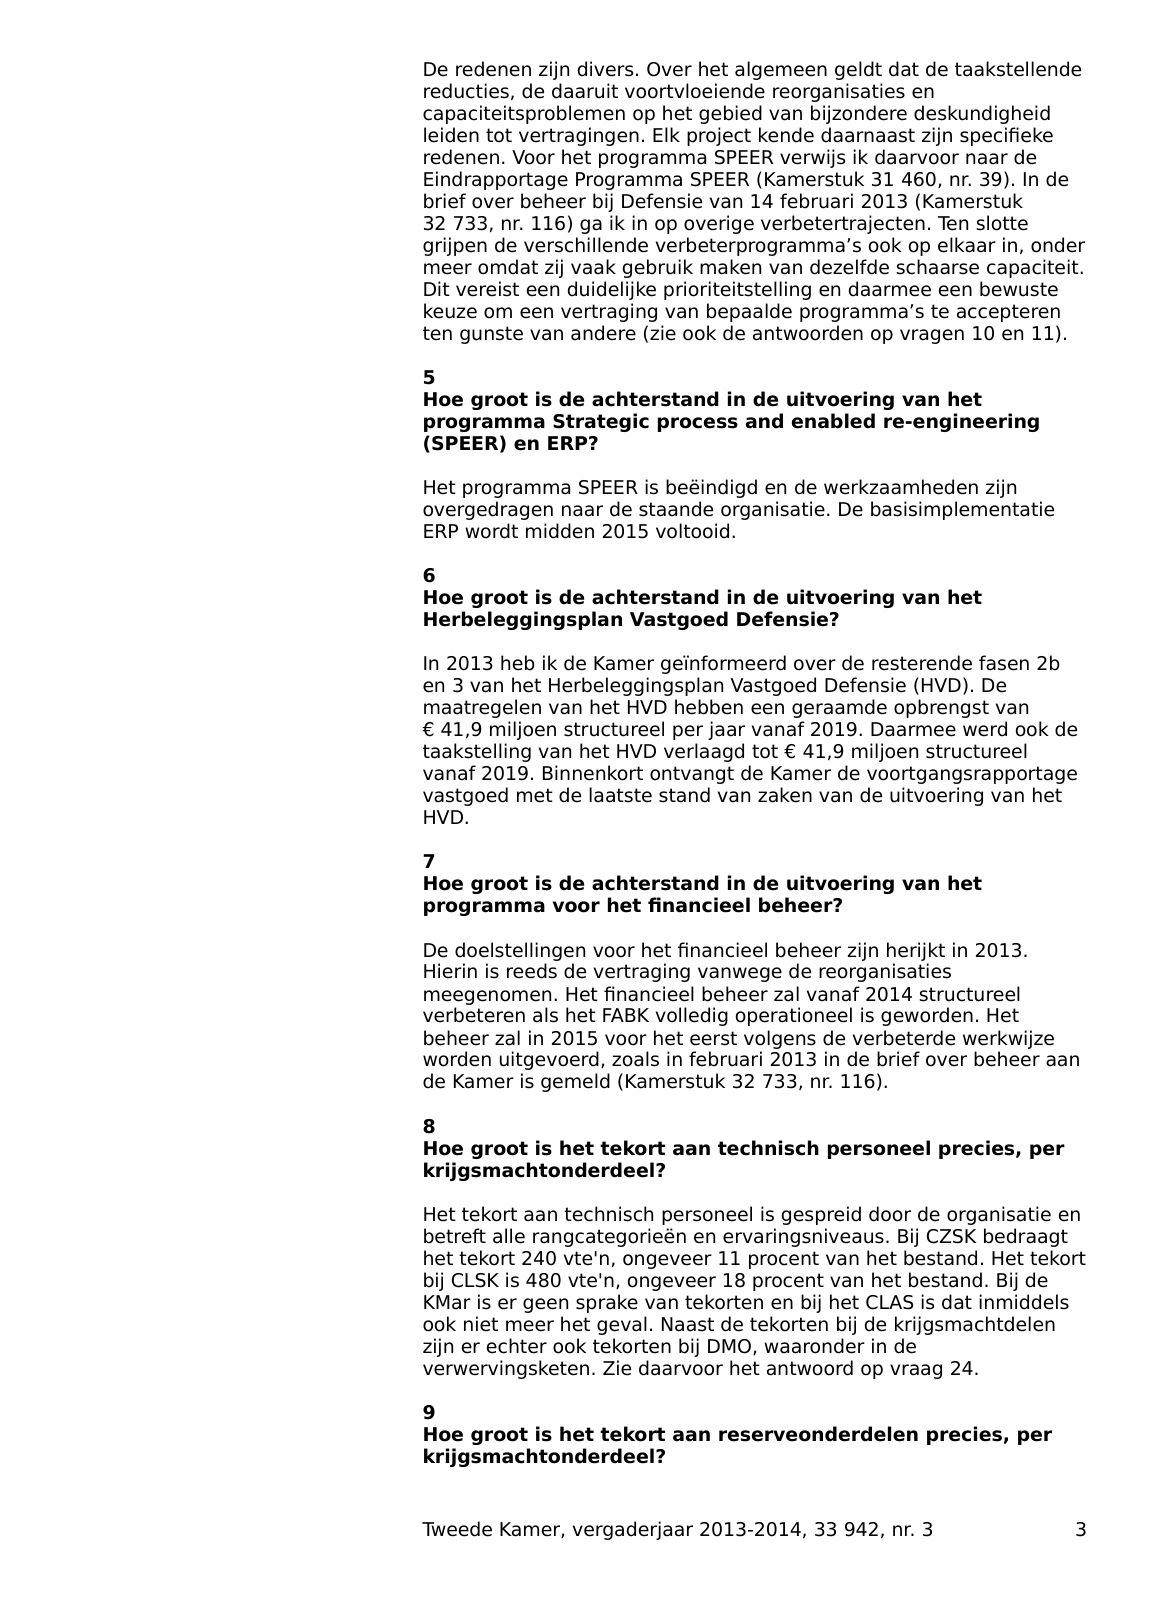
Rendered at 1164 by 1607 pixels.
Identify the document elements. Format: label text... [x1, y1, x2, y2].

text 8 [422, 1116, 1087, 1137]
text In 2013 heb ik de Kamer geïnformeerd over de resterende fasen 2b en 3 van het Herbeleggingsplan Vastgoed Defensie (HVD). De maatregelen van het HVD hebben een geraamde opbrengst van € 41,9 miljoen structureel per jaar vanaf 2019. Daarmee werd ook de taakstelling van het HVD verlaagd tot € 41,9 miljoen structureel vanaf 2019. Binnenkort ontvangt de Kamer de voortgangsrapportage vastgoed met de laatste stand van zaken van de uitvoering van het HVD. [422, 653, 1087, 829]
text Hoe groot is de achterstand in de uitvoering van het Herbeleggingsplan Vastgoed Defensie? [422, 587, 1087, 631]
text De redenen zijn divers. Over het algemeen geldt dat de taakstellende reducties, de daaruit voortvloeiende reorganisaties en capaciteitsproblemen op het gebied van bijzondere deskundigheid leiden tot vertragingen. Elk project kende daarnaast zijn specifieke redenen. Voor het programma SPEER verwijs ik daarvoor naar de Eindrapportage Programma SPEER (Kamerstuk 31 460, nr. 39). In de brief over beheer bij Defensie van 14 februari 2013 (Kamerstuk 32 733, nr. 116) ga ik in op overige verbetertrajecten. Ten slotte grijpen de verschillende verbeterprogramma’s ook op elkaar in, onder meer omdat zij vaak gebruik maken van dezelfde schaarse capaciteit. Dit vereist een duidelijke prioriteitstelling en daarmee een bewuste keuze om een vertraging van bepaalde programma’s te accepteren ten gunste van andere (zie ook de antwoorden op vragen 10 en 11). [422, 59, 1087, 345]
text 6 [422, 565, 1087, 587]
text Hoe groot is de achterstand in de uitvoering van het programma Strategic process and enabled re-engineering (SPEER) en ERP? [422, 389, 1087, 455]
text Hoe groot is het tekort aan technisch personeel precies, per krijgsmachtonderdeel? [422, 1137, 1087, 1181]
text 9 [422, 1402, 1087, 1424]
text De doelstellingen voor het financieel beheer zijn herijkt in 2013. Hierin is reeds de vertraging vanwege de reorganisaties meegenomen. Het financieel beheer zal vanaf 2014 structureel verbeteren als het FABK volledig operationeel is geworden. Het beheer zal in 2015 voor het eerst volgens de verbeterde werkwijze worden uitgevoerd, zoals in februari 2013 in de brief over beheer aan de Kamer is gemeld (Kamerstuk 32 733, nr. 116). [422, 939, 1087, 1093]
text 5 [422, 367, 1087, 389]
text Het programma SPEER is beëindigd en de werkzaamheden zijn overgedragen naar de staande organisatie. De basisimplementatie ERP wordt midden 2015 voltooid. [422, 477, 1087, 543]
text Het tekort aan technisch personeel is gespreid door de organisatie en betreft alle rangcategorieën en ervaringsniveaus. Bij CZSK bedraagt het tekort 240 vte'n, ongeveer 11 procent van het bestand. Het tekort bij CLSK is 480 vte'n, ongeveer 18 procent van het bestand. Bij de KMar is er geen sprake van tekorten en bij het CLAS is dat inmiddels ook niet meer het geval. Naast de tekorten bij de krijgsmachtdelen zijn er echter ook tekorten bij DMO, waaronder in de verwervingsketen. Zie daarvoor het antwoord op vraag 24. [422, 1204, 1087, 1379]
text 7 [422, 851, 1087, 873]
text Hoe groot is de achterstand in de uitvoering van het programma voor het financieel beheer? [422, 873, 1087, 917]
text Hoe groot is het tekort aan reserveonderdelen precies, per krijgsmachtonderdeel? [422, 1424, 1087, 1468]
